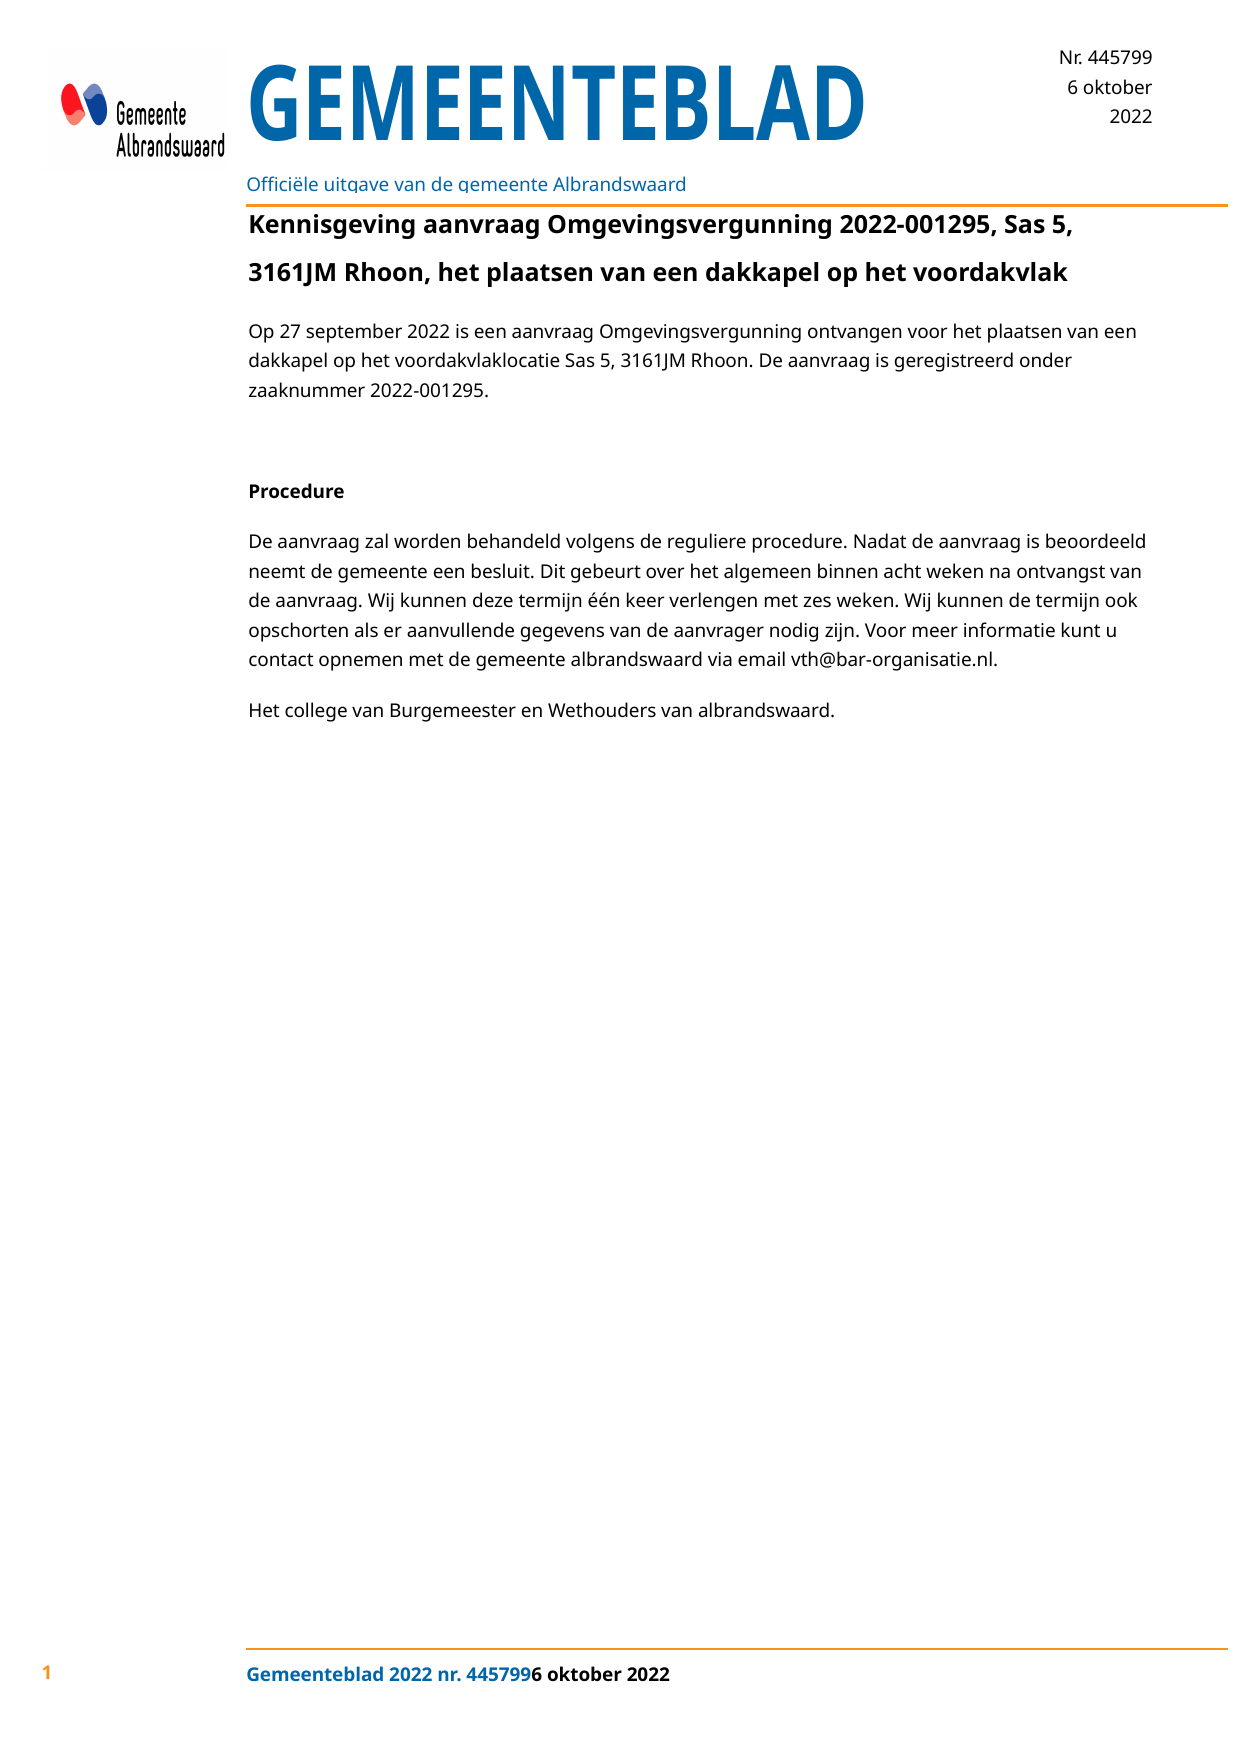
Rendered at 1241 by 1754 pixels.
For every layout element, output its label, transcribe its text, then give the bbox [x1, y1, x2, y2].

text Het college van Burgemeester en Wethouders van albrandswaard. [248, 697, 1152, 723]
text Procedure [248, 478, 1152, 504]
text Op 27 september 2022 is een aanvraag Omgevingsvergunning ontvangen voor het plaatsen van een dakkapel op het voordakvlaklocatie Sas 5, 3161JM Rhoon. De aanvraag is geregistreerd onder zaaknummer 2022-001295. [248, 318, 1152, 403]
picture [41, 47, 231, 172]
text De aanvraag zal worden behandeld volgens de reguliere procedure. Nadat de aanvraag is beoordeeld neemt de gemeente een besluit. Dit gebeurt over het algemeen binnen acht weken na ontvangst van de aanvraag. Wij kunnen deze termijn één keer verlengen met zes weken. Wij kunnen de termijn ook opschorten als er aanvullende gegevens van de aanvrager nodig zijn. Voor meer informatie kunt u contact opnemen met de gemeente albrandswaard via email vth@bar-organisatie.nl. [248, 528, 1152, 672]
text Kennisgeving aanvraag Omgevingsvergunning 2022-001295, Sas 5, 3161JM Rhoon, het plaatsen van een dakkapel op het voordakvlak [248, 207, 1152, 288]
